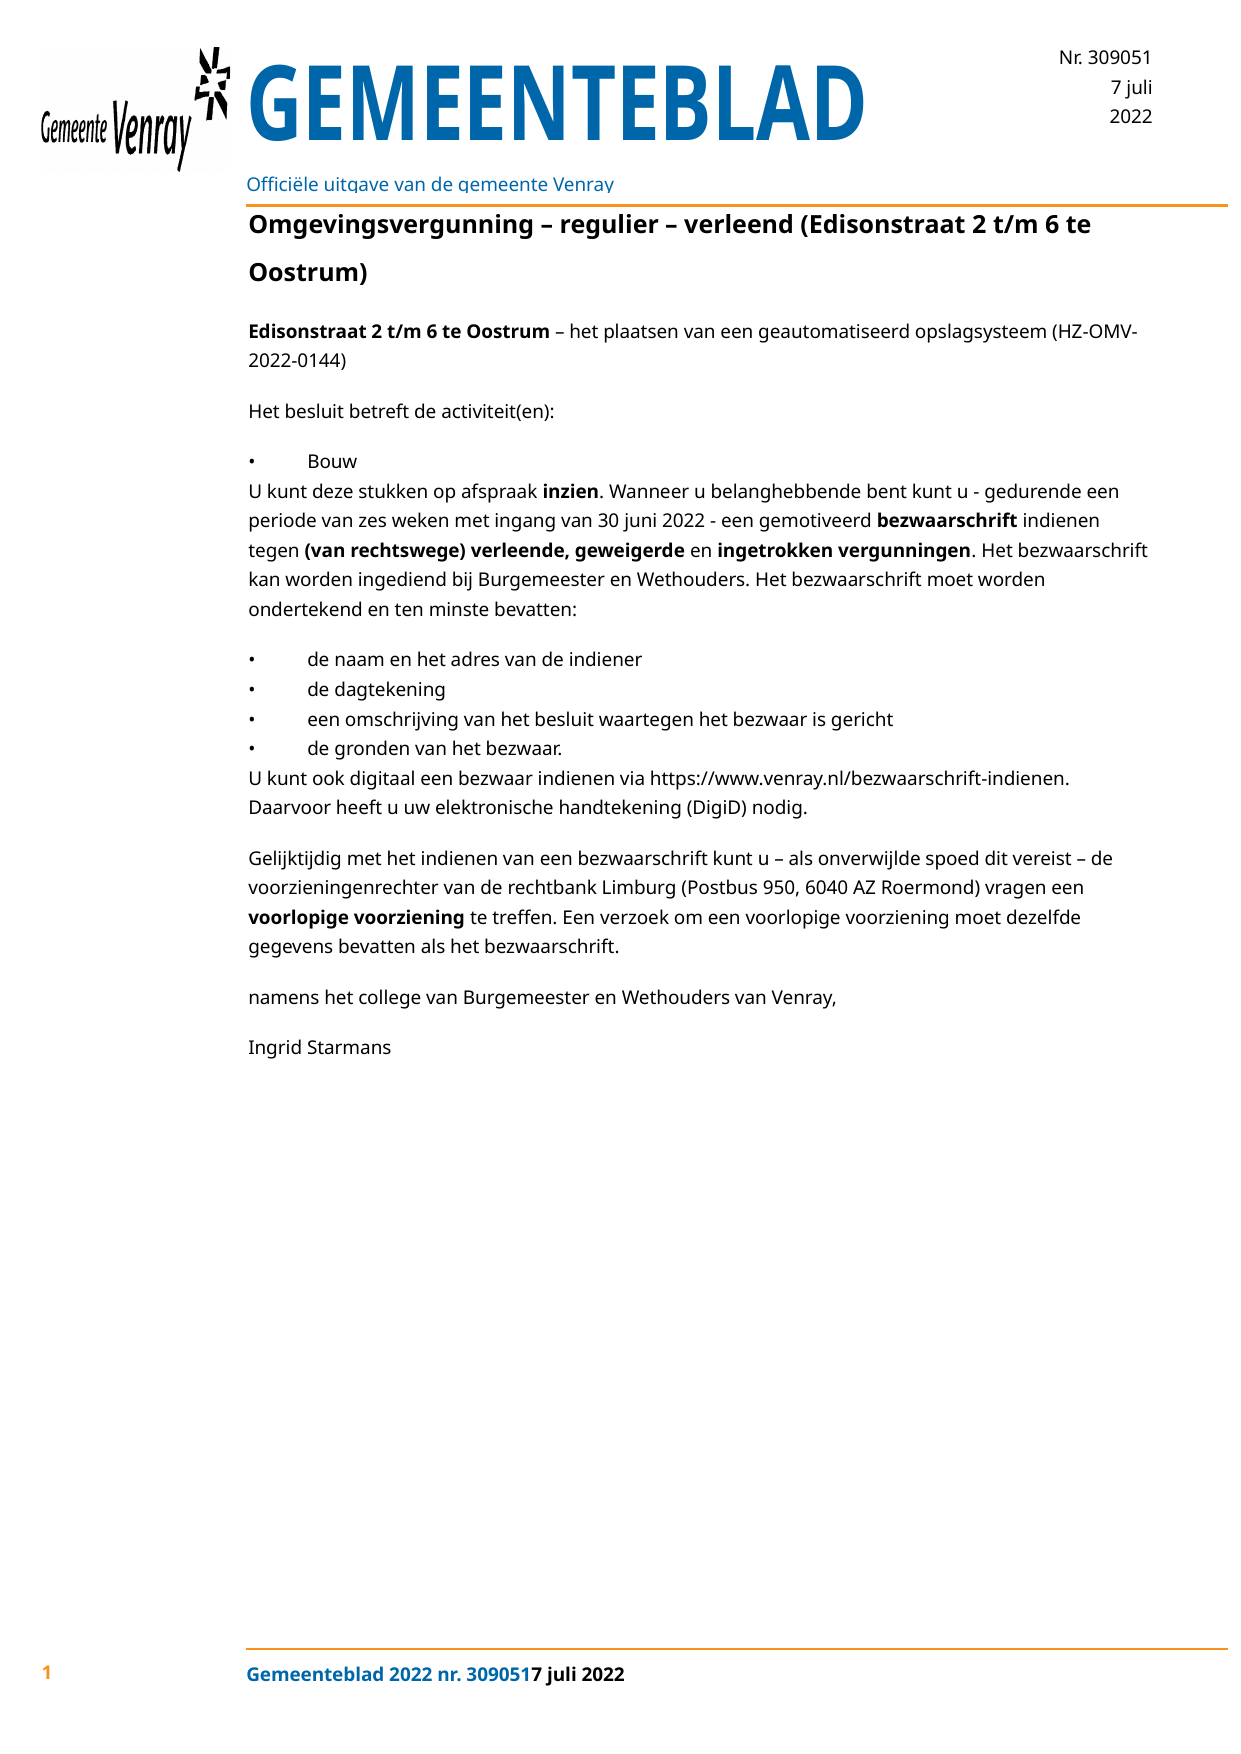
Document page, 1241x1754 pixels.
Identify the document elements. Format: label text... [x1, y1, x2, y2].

list de dagtekening [248, 676, 1152, 702]
list de gronden van het bezwaar. [248, 735, 1152, 761]
text Het besluit betreft de activiteit(en): [248, 398, 1152, 424]
text Ingrid Starmans [248, 1034, 1152, 1060]
text Omgevingsvergunning – regulier – verleend (Edisonstraat 2 t/m 6 te Oostrum) [248, 207, 1152, 288]
list Bouw [248, 448, 1152, 474]
text Gelijktijdig met het indienen van een bezwaarschrift kunt u – als onverwijlde spoed dit vereist – de voorzieningenrechter van de rechtbank Limburg (Postbus 950, 6040 AZ Roermond) vragen een voorlopige voorziening te treffen. Een verzoek om een voorlopige voorziening moet dezelfde gegevens bevatten als het bezwaarschrift. [248, 845, 1152, 959]
list de naam en het adres van de indiener [248, 647, 1152, 672]
picture [41, 47, 231, 172]
text U kunt ook digitaal een bezwaar indienen via https://www.venray.nl/bezwaarschrift-indienen. Daarvoor heeft u uw elektronische handtekening (DigiD) nodig. [248, 765, 1152, 820]
list een omschrijving van het besluit waartegen het bezwaar is gericht [248, 706, 1152, 732]
text U kunt deze stukken op afspraak inzien. Wanneer u belanghebbende bent kunt u - gedurende een periode van zes weken met ingang van 30 juni 2022 - een gemotiveerd bezwaarschrift indienen tegen (van rechtswege) verleende, geweigerde en ingetrokken vergunningen. Het bezwaarschrift kan worden ingediend bij Burgemeester en Wethouders. Het bezwaarschrift moet worden ondertekend en ten minste bevatten: [248, 478, 1152, 622]
text Edisonstraat 2 t/m 6 te Oostrum – het plaatsen van een geautomatiseerd opslagsysteem (HZ-OMV-2022-0144) [248, 318, 1152, 373]
text namens het college van Burgemeester en Wethouders van Venray, [248, 984, 1152, 1010]
